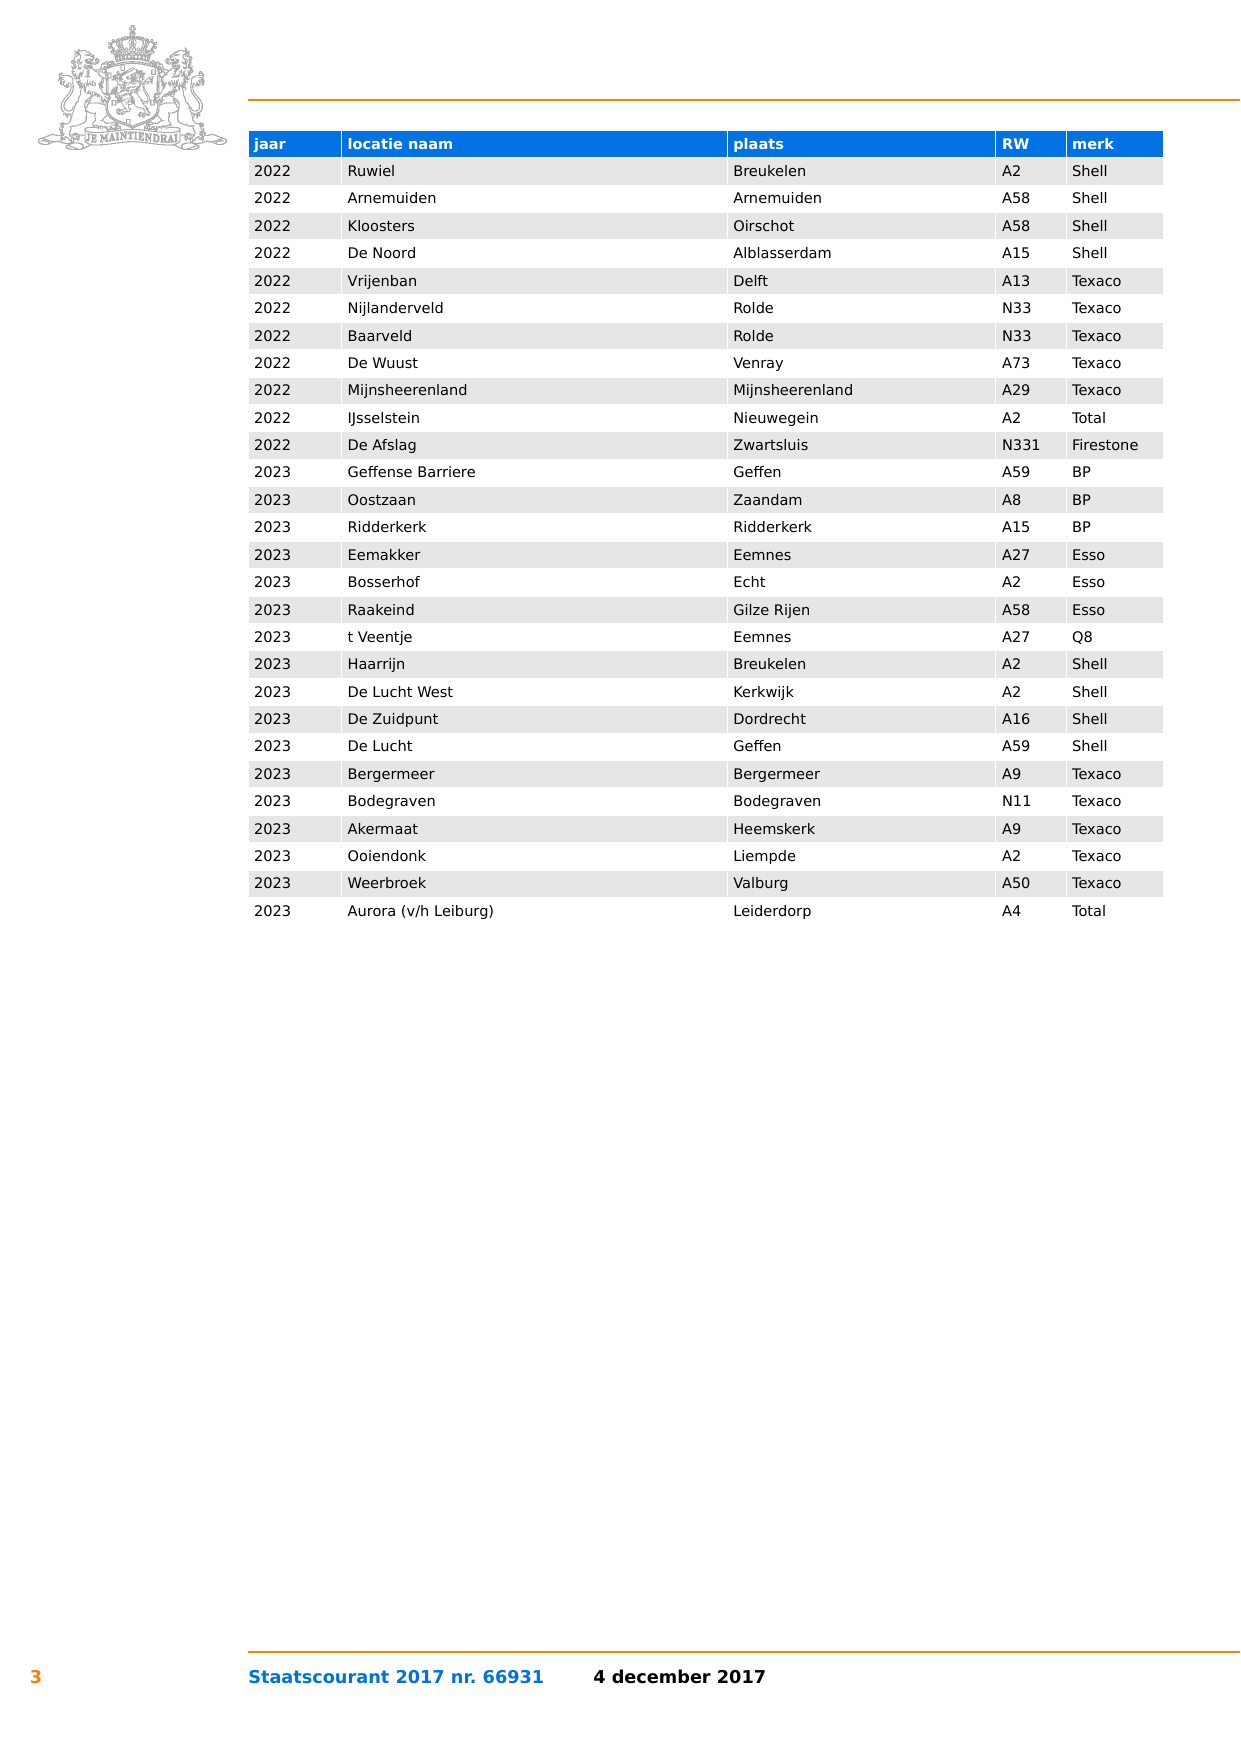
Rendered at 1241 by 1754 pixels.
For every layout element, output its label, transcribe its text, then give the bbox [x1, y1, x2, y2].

table_cell Rolde [728, 295, 995, 322]
table_cell 2023 [249, 597, 341, 623]
table_cell 2023 [249, 761, 341, 787]
table_cell Gilze Rijen [728, 597, 995, 623]
table_cell Firestone [1067, 432, 1163, 459]
table_cell Breukelen [728, 651, 995, 678]
table_cell Valburg [728, 871, 995, 897]
table_cell A2 [996, 405, 1066, 431]
table_cell De Noord [342, 241, 727, 267]
table_cell De Lucht [342, 734, 727, 760]
table_cell 2023 [249, 898, 341, 924]
table_cell 2023 [249, 871, 341, 897]
table_cell Echt [728, 569, 995, 596]
table_cell 2023 [249, 460, 341, 486]
table_cell Esso [1067, 542, 1163, 568]
table_cell Ooiendonk [342, 843, 727, 869]
table_cell A9 [996, 761, 1066, 787]
table_cell Texaco [1067, 761, 1163, 787]
table_cell Eemakker [342, 542, 727, 568]
table_cell 2022 [249, 432, 341, 459]
table_cell Texaco [1067, 378, 1163, 404]
table_cell 2023 [249, 542, 341, 568]
table_cell Shell [1067, 651, 1163, 678]
table_cell Shell [1067, 734, 1163, 760]
table_cell A2 [996, 679, 1066, 705]
table_cell BP [1067, 515, 1163, 541]
table_cell N331 [996, 432, 1066, 459]
table_cell Kloosters [342, 213, 727, 239]
table_cell 2023 [249, 569, 341, 596]
table_cell Leiderdorp [728, 898, 995, 924]
table_cell 2023 [249, 487, 341, 513]
table_cell Texaco [1067, 843, 1163, 869]
table_cell Esso [1067, 569, 1163, 596]
table_cell Shell [1067, 679, 1163, 705]
table_cell A2 [996, 651, 1066, 678]
table_cell A2 [996, 569, 1066, 596]
table_cell Total [1067, 898, 1163, 924]
table_cell Kerkwijk [728, 679, 995, 705]
table_cell Bodegraven [342, 789, 727, 815]
table_cell Bosserhof [342, 569, 727, 596]
table_cell 2023 [249, 843, 341, 869]
table_cell Akermaat [342, 816, 727, 842]
table_cell 2023 [249, 679, 341, 705]
table_cell Nijlanderveld [342, 295, 727, 322]
table_cell Geffen [728, 734, 995, 760]
table_cell Haarrijn [342, 651, 727, 678]
table_cell Texaco [1067, 871, 1163, 897]
table_cell Breukelen [728, 158, 995, 185]
table_cell Bergermeer [342, 761, 727, 787]
table_cell Shell [1067, 213, 1163, 239]
table_cell BP [1067, 487, 1163, 513]
table_cell De Zuidpunt [342, 706, 727, 733]
table_cell A59 [996, 460, 1066, 486]
table_cell A16 [996, 706, 1066, 733]
table_cell Geffense Barriere [342, 460, 727, 486]
table_cell Shell [1067, 186, 1163, 212]
table_cell N11 [996, 789, 1066, 815]
table_cell Shell [1067, 706, 1163, 733]
table_cell Alblasserdam [728, 241, 995, 267]
table_cell A50 [996, 871, 1066, 897]
table_header RW [996, 131, 1066, 157]
table_cell 2022 [249, 241, 341, 267]
table_cell A4 [996, 898, 1066, 924]
table_cell t Veentje [342, 624, 727, 650]
table_cell A15 [996, 515, 1066, 541]
table_header plaats [728, 131, 995, 157]
table_cell Arnemuiden [342, 186, 727, 212]
table_cell Zaandam [728, 487, 995, 513]
table_header merk [1067, 131, 1163, 157]
table_cell Shell [1067, 158, 1163, 185]
table_cell Esso [1067, 597, 1163, 623]
table_cell Texaco [1067, 350, 1163, 376]
table_cell Q8 [1067, 624, 1163, 650]
table_cell Eemnes [728, 542, 995, 568]
table_cell Texaco [1067, 323, 1163, 349]
table_cell A13 [996, 268, 1066, 294]
table_cell A2 [996, 843, 1066, 869]
table_cell 2023 [249, 706, 341, 733]
table_cell De Wuust [342, 350, 727, 376]
table_cell A9 [996, 816, 1066, 842]
table_cell Mijnsheerenland [342, 378, 727, 404]
table_cell Baarveld [342, 323, 727, 349]
table_cell 2022 [249, 405, 341, 431]
table_cell 2022 [249, 350, 341, 376]
table_cell N33 [996, 295, 1066, 322]
table_cell 2023 [249, 651, 341, 678]
table_cell A58 [996, 186, 1066, 212]
table_cell Liempde [728, 843, 995, 869]
table_cell 2022 [249, 186, 341, 212]
table_cell Arnemuiden [728, 186, 995, 212]
table_cell 2023 [249, 624, 341, 650]
table_header jaar [249, 131, 341, 157]
table_cell Delft [728, 268, 995, 294]
table_cell 2022 [249, 378, 341, 404]
table_cell 2023 [249, 816, 341, 842]
table_cell A73 [996, 350, 1066, 376]
picture [38, 25, 227, 150]
table_cell Mijnsheerenland [728, 378, 995, 404]
table_cell Texaco [1067, 789, 1163, 815]
table_cell Venray [728, 350, 995, 376]
table_cell Bergermeer [728, 761, 995, 787]
table_cell Bodegraven [728, 789, 995, 815]
table_cell Texaco [1067, 816, 1163, 842]
table_cell N33 [996, 323, 1066, 349]
table_cell Rolde [728, 323, 995, 349]
table_cell Texaco [1067, 295, 1163, 322]
table_cell A58 [996, 597, 1066, 623]
table_cell Geffen [728, 460, 995, 486]
table_cell Oirschot [728, 213, 995, 239]
table_cell Weerbroek [342, 871, 727, 897]
table_cell A29 [996, 378, 1066, 404]
table_cell BP [1067, 460, 1163, 486]
table_cell Dordrecht [728, 706, 995, 733]
table_cell Vrijenban [342, 268, 727, 294]
table_cell Texaco [1067, 268, 1163, 294]
table_cell 2023 [249, 734, 341, 760]
table_header locatie naam [342, 131, 727, 157]
table_cell 2022 [249, 213, 341, 239]
table_cell A15 [996, 241, 1066, 267]
table_cell IJsselstein [342, 405, 727, 431]
table_cell 2022 [249, 158, 341, 185]
table_cell Eemnes [728, 624, 995, 650]
table_cell Ruwiel [342, 158, 727, 185]
table_cell A2 [996, 158, 1066, 185]
table_cell A58 [996, 213, 1066, 239]
table_cell 2023 [249, 515, 341, 541]
table_cell Ridderkerk [728, 515, 995, 541]
table_cell Raakeind [342, 597, 727, 623]
table_cell De Lucht West [342, 679, 727, 705]
table_cell De Afslag [342, 432, 727, 459]
table_cell 2023 [249, 789, 341, 815]
table_cell Zwartsluis [728, 432, 995, 459]
table_cell Heemskerk [728, 816, 995, 842]
table_cell A59 [996, 734, 1066, 760]
table_cell A8 [996, 487, 1066, 513]
table_cell 2022 [249, 295, 341, 322]
table_cell Shell [1067, 241, 1163, 267]
table_cell 2022 [249, 323, 341, 349]
table_cell 2022 [249, 268, 341, 294]
table_cell Nieuwegein [728, 405, 995, 431]
table_cell Oostzaan [342, 487, 727, 513]
table_cell Ridderkerk [342, 515, 727, 541]
table_cell A27 [996, 624, 1066, 650]
table_cell A27 [996, 542, 1066, 568]
table_cell Total [1067, 405, 1163, 431]
table_cell Aurora (v/h Leiburg) [342, 898, 727, 924]
